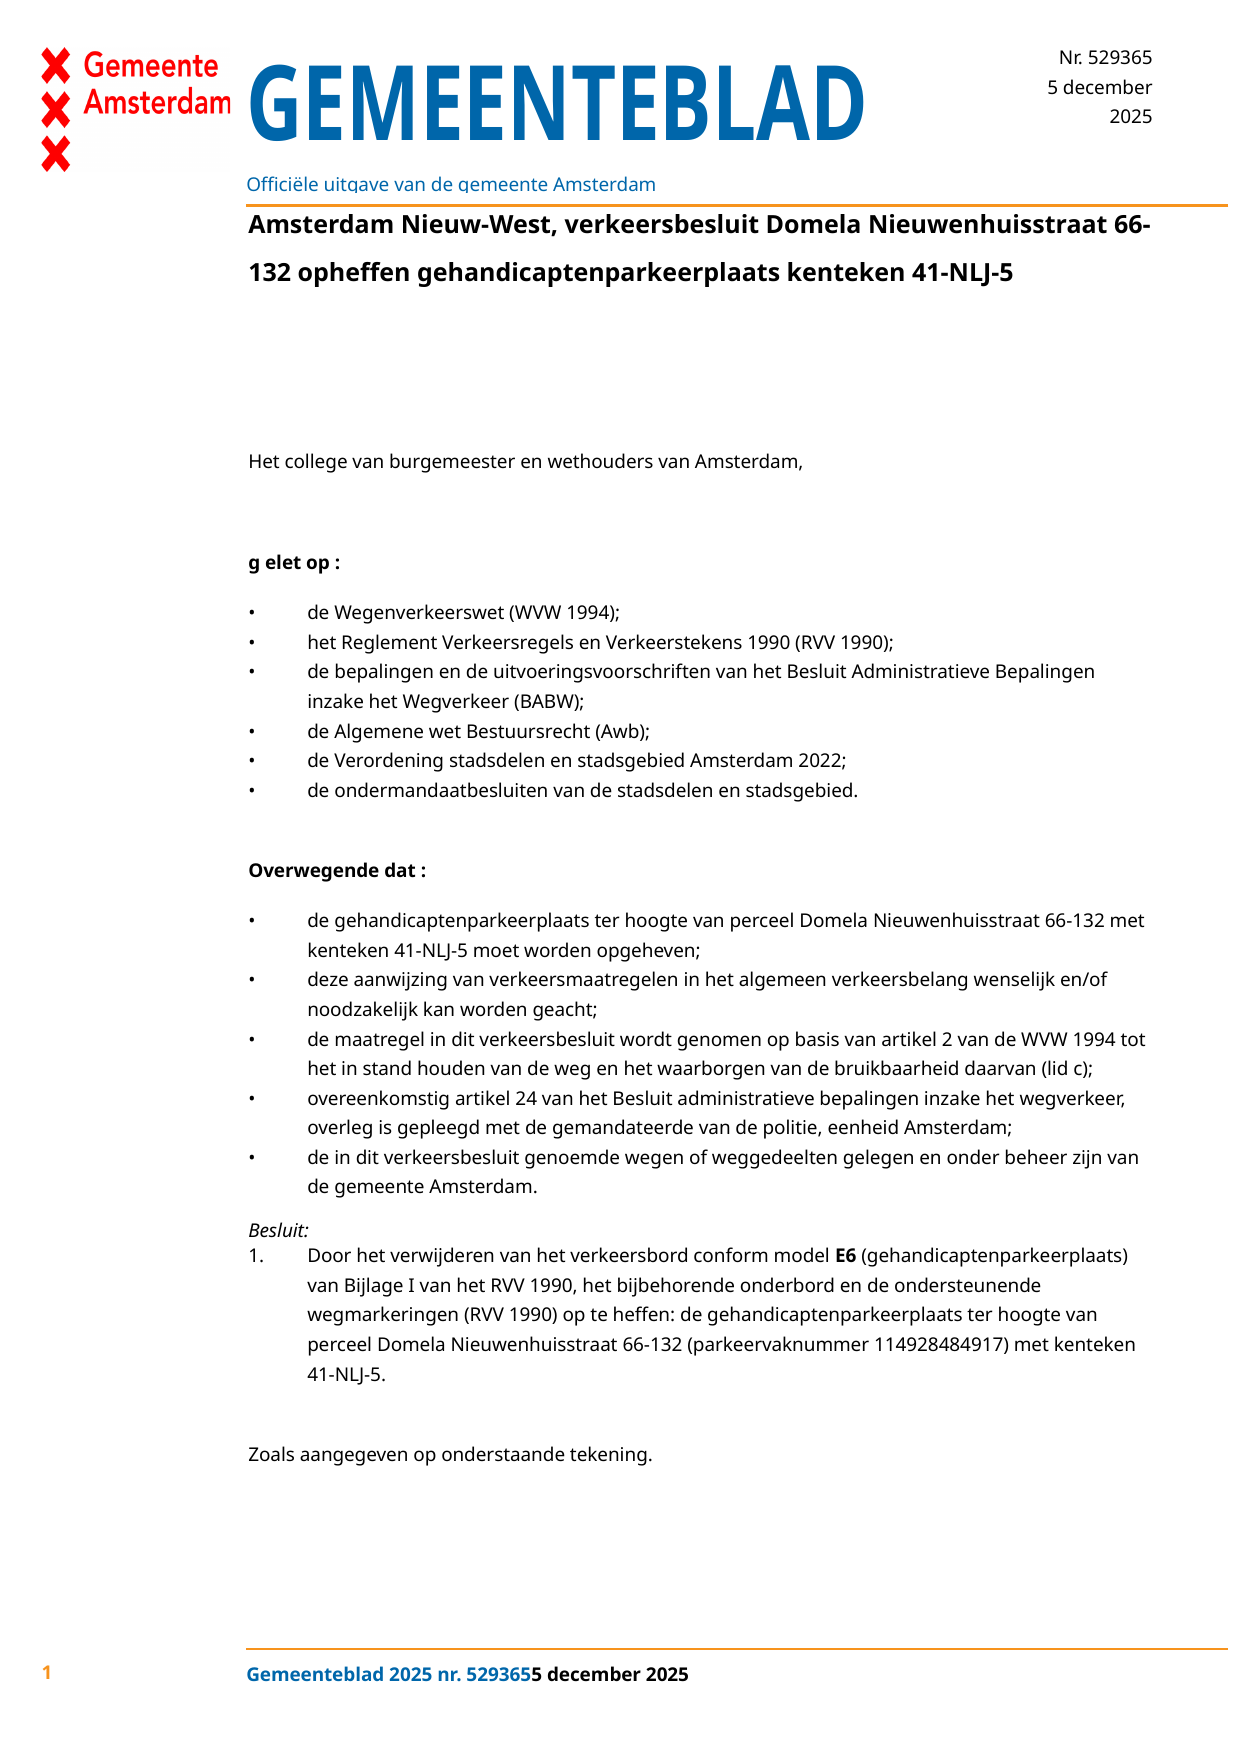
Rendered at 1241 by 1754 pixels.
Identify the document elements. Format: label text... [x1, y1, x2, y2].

text Zoals aangegeven op onderstaande tekening. [248, 1441, 1152, 1467]
list de bepalingen en de uitvoeringsvoorschriften van het Besluit Administratieve Bepalingen inzake het Wegverkeer (BABW); [248, 659, 1152, 714]
list Door het verwijderen van het verkeersbord conform model E6 (gehandicaptenparkeerplaats) van Bijlage I van het RVV 1990, het bijbehorende onderbord en de ondersteunende wegmarkeringen (RVV 1990) op te heffen: de gehandicaptenparkeerplaats ter hoogte van perceel Domela Nieuwenhuisstraat 66-132 (parkeervaknummer 114928484917) met kenteken 41-NLJ-5. [248, 1242, 1152, 1387]
list het Reglement Verkeersregels en Verkeerstekens 1990 (RVV 1990); [248, 629, 1152, 655]
list de in dit verkeersbesluit genoemde wegen of weggedeelten gelegen en onder beheer zijn van de gemeente Amsterdam. [248, 1144, 1152, 1199]
list de maatregel in dit verkeersbesluit wordt genomen op basis van artikel 2 van de WVW 1994 tot het in stand houden van de weg en het waarborgen van de bruikbaarheid daarvan (lid c); [248, 1026, 1152, 1081]
list deze aanwijzing van verkeersmaatregelen in het algemeen verkeersbelang wenselijk en/of noodzakelijk kan worden geacht; [248, 967, 1152, 1022]
text Amsterdam Nieuw-West, verkeersbesluit Domela Nieuwenhuisstraat 66-132 opheffen gehandicaptenparkeerplaats kenteken 41-NLJ-5 [248, 207, 1152, 288]
text Overwegende dat : [248, 857, 1152, 883]
list de Wegenverkeerswet (WVW 1994); [248, 599, 1152, 625]
list overeenkomstig artikel 24 van het Besluit administratieve bepalingen inzake het wegverkeer, overleg is gepleegd met de gemandateerde van de politie, eenheid Amsterdam; [248, 1085, 1152, 1140]
list de Verordening stadsdelen en stadsgebied Amsterdam 2022; [248, 747, 1152, 773]
text g elet op : [248, 549, 1152, 575]
list de gehandicaptenparkeerplaats ter hoogte van perceel Domela Nieuwenhuisstraat 66-132 met kenteken 41-NLJ-5 moet worden opgeheven; [248, 907, 1152, 963]
picture [41, 47, 231, 172]
text Het college van burgemeester en wethouders van Amsterdam, [248, 448, 1152, 474]
list de ondermandaatbesluiten van de stadsdelen en stadsgebied. [248, 777, 1152, 803]
list de Algemene wet Bestuursrecht (Awb); [248, 718, 1152, 743]
text Besluit: [248, 1217, 1152, 1242]
